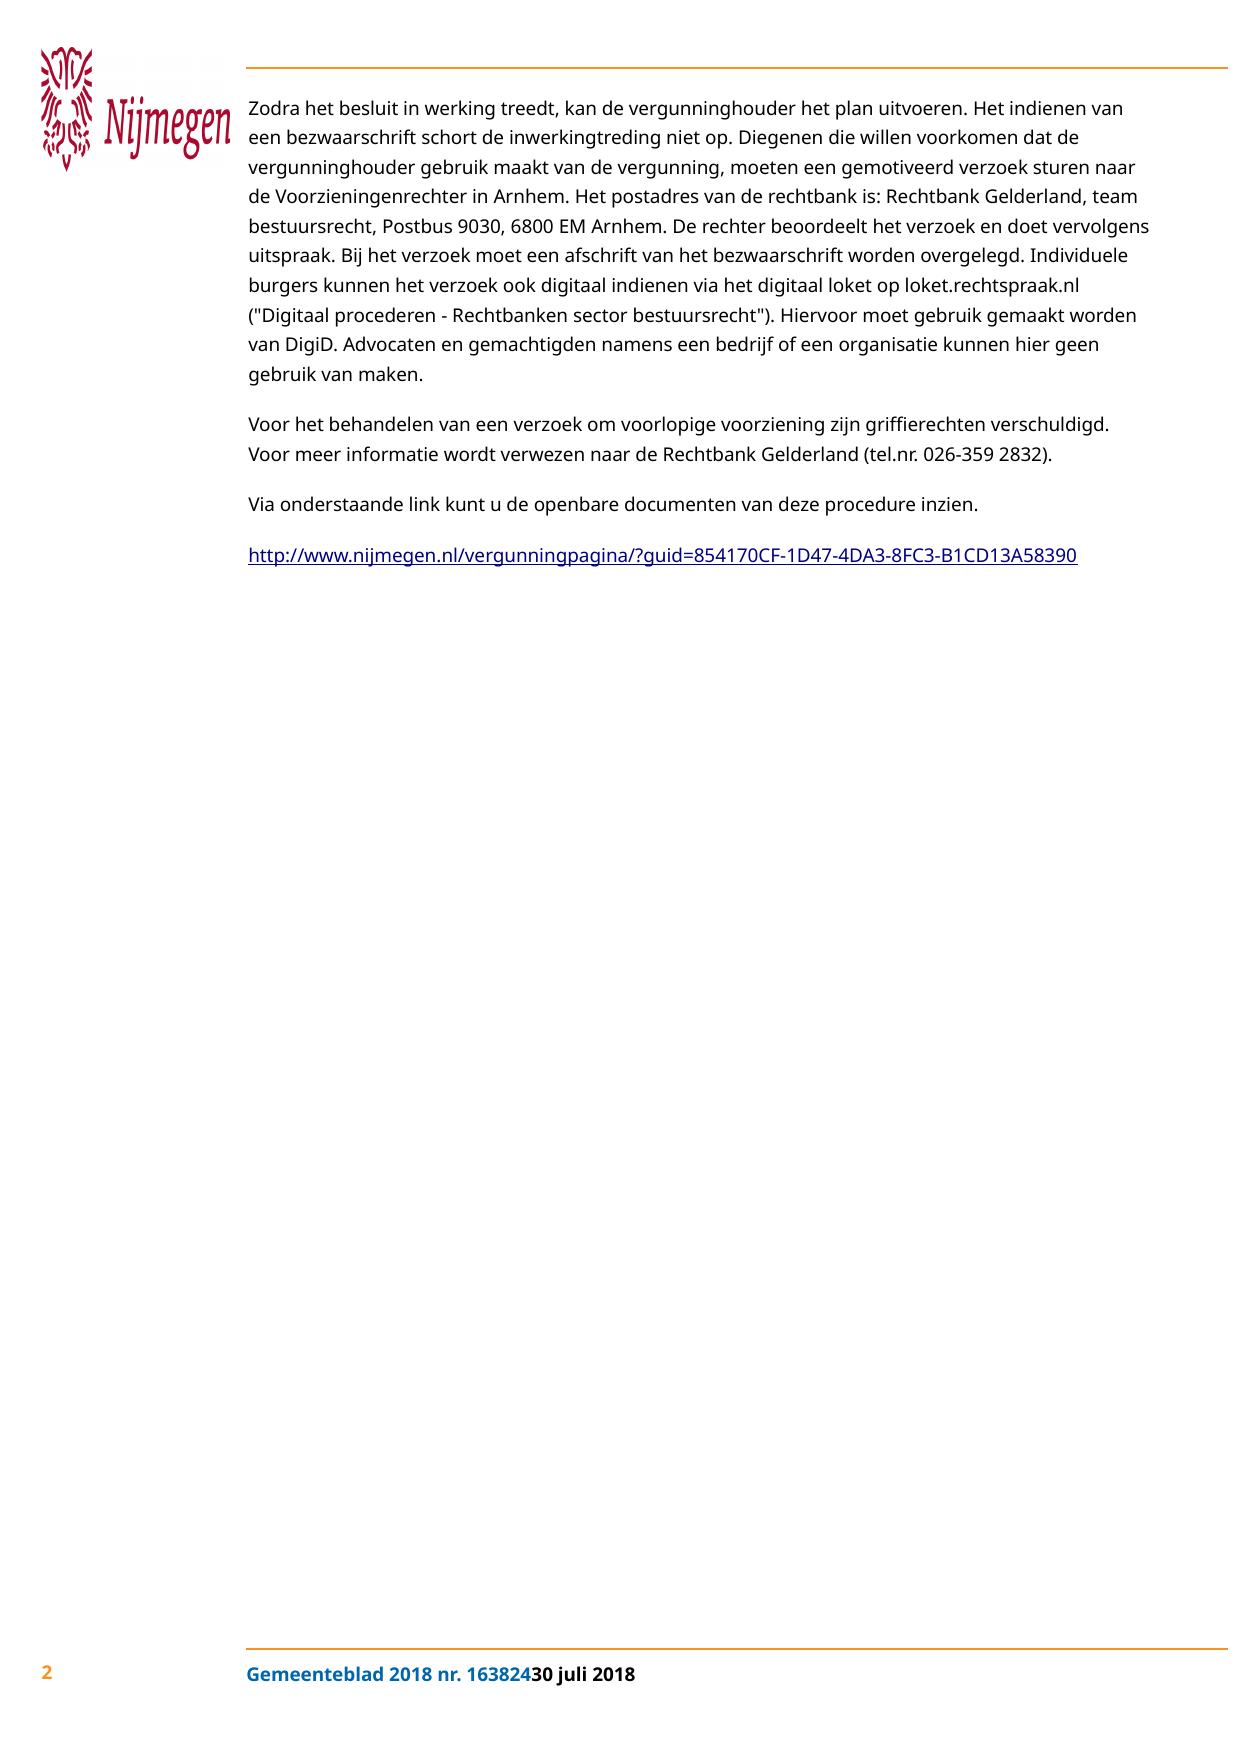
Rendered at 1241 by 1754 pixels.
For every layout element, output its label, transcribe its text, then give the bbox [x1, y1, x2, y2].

text Via onderstaande link kunt u de openbare documenten van deze procedure inzien. [248, 491, 1152, 517]
text Voor het behandelen van een verzoek om voorlopige voorziening zijn griffierechten verschuldigd. Voor meer informatie wordt verwezen naar de Rechtbank Gelderland (tel.nr. 026-359 2832). [248, 411, 1152, 467]
text Zodra het besluit in werking treedt, kan de vergunninghouder het plan uitvoeren. Het indienen van een bezwaarschrift schort de inwerkingtreding niet op. Diegenen die willen voorkomen dat de vergunninghouder gebruik maakt van de vergunning, moeten een gemotiveerd verzoek sturen naar de Voorzieningenrechter in Arnhem. Het postadres van de rechtbank is: Rechtbank Gelderland, team bestuursrecht, Postbus 9030, 6800 EM Arnhem. De rechter beoordeelt het verzoek en doet vervolgens uitspraak. Bij het verzoek moet een afschrift van het bezwaarschrift worden overgelegd. Individuele burgers kunnen het verzoek ook digitaal indienen via het digitaal loket op loket.rechtspraak.nl ("Digitaal procederen - Rechtbanken sector bestuursrecht"). Hiervoor moet gebruik gemaakt worden van DigiD. Advocaten en gemachtigden namens een bedrijf of een organisatie kunnen hier geen gebruik van maken. [248, 95, 1152, 387]
picture [41, 47, 231, 172]
text http://www.nijmegen.nl/vergunningpagina/?guid=854170CF-1D47-4DA3-8FC3-B1CD13A58390 [248, 542, 1152, 568]
